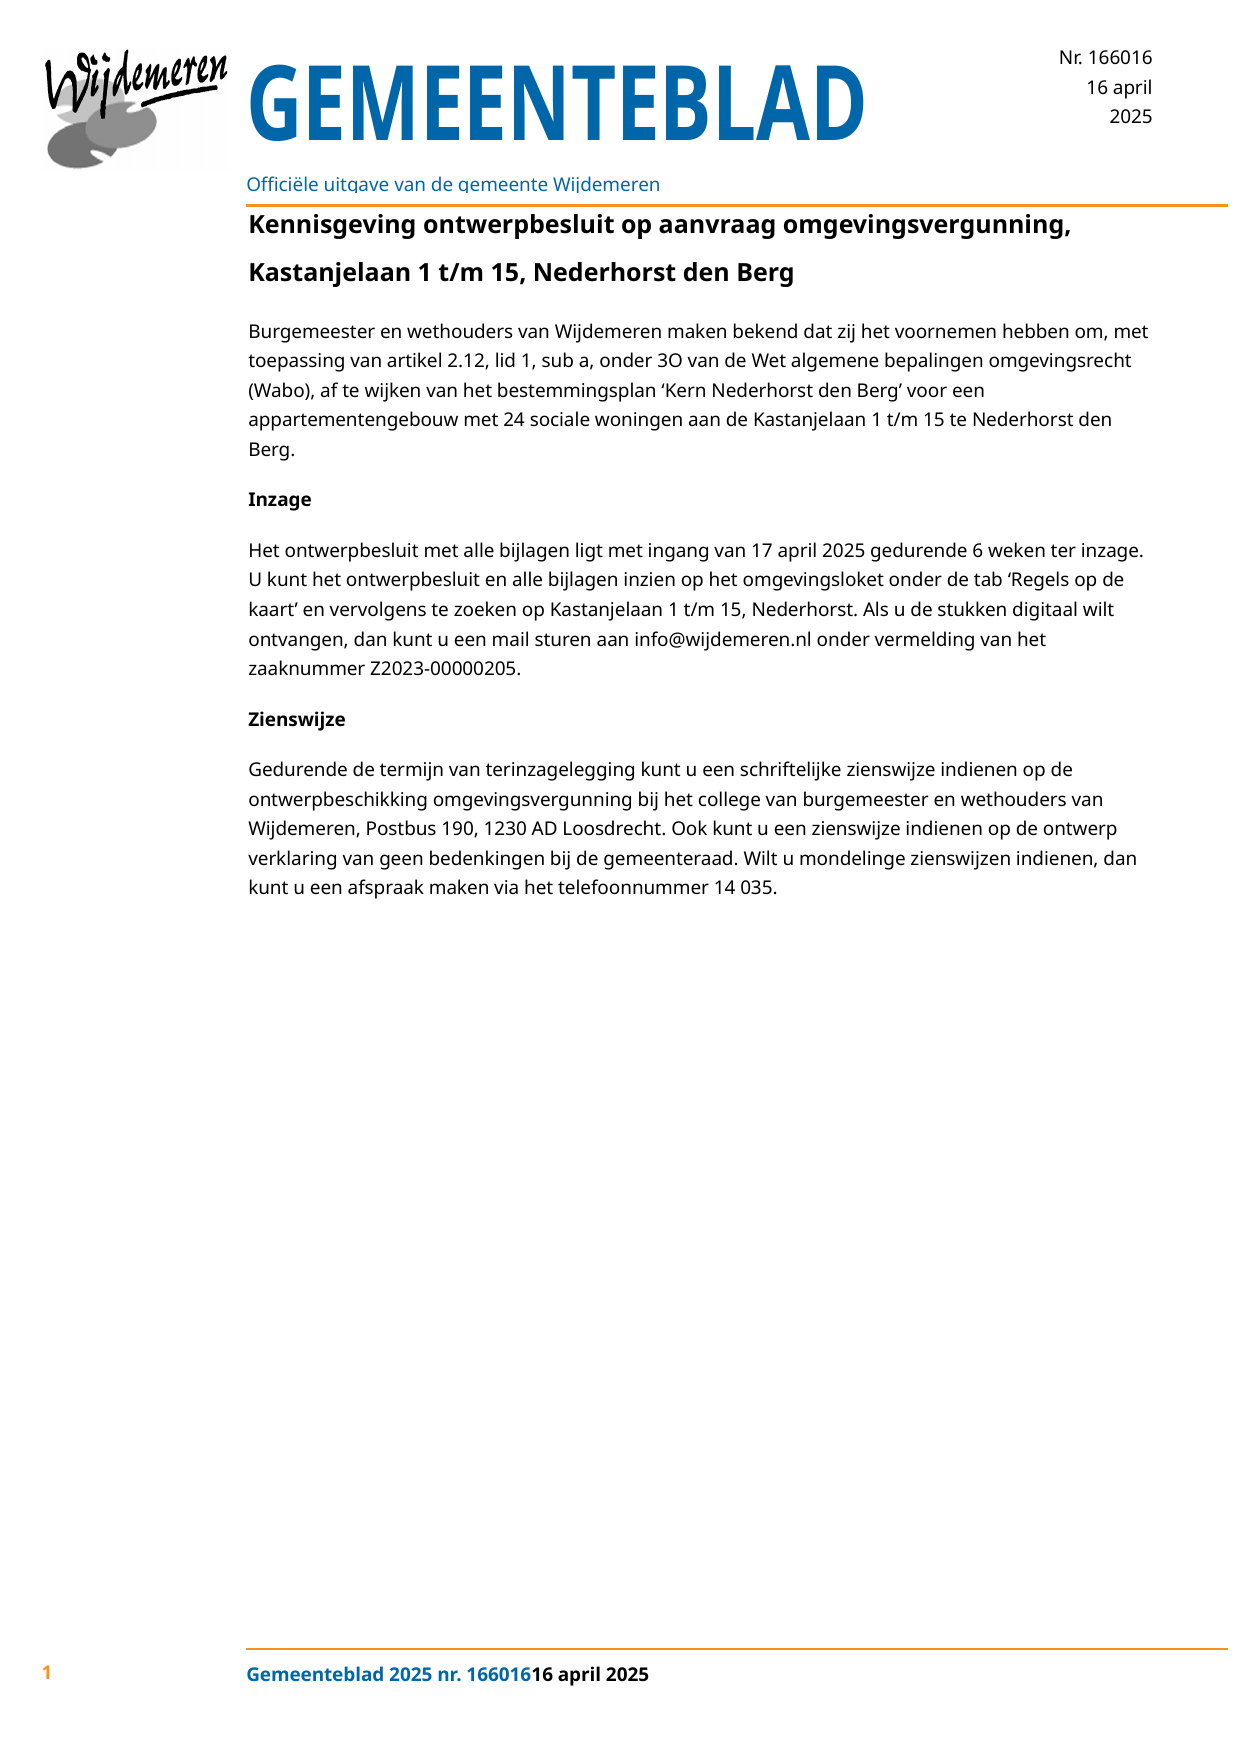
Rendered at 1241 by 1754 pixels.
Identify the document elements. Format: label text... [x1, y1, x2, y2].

picture [41, 47, 231, 172]
text Zienswijze [248, 706, 1152, 732]
text Inzage [248, 487, 1152, 512]
text Gedurende de termijn van terinzagelegging kunt u een schriftelijke zienswijze indienen op de ontwerpbeschikking omgevingsvergunning bij het college van burgemeester en wethouders van Wijdemeren, Postbus 190, 1230 AD Loosdrecht. Ook kunt u een zienswijze indienen op de ontwerp verklaring van geen bedenkingen bij de gemeenteraad. Wilt u mondelinge zienswijzen indienen, dan kunt u een afspraak maken via het telefoonnummer 14 035. [248, 756, 1152, 900]
text Kennisgeving ontwerpbesluit op aanvraag omgevingsvergunning, Kastanjelaan 1 t/m 15, Nederhorst den Berg [248, 207, 1152, 288]
text Burgemeester en wethouders van Wijdemeren maken bekend dat zij het voornemen hebben om, met toepassing van artikel 2.12, lid 1, sub a, onder 3O van de Wet algemene bepalingen omgevingsrecht (Wabo), af te wijken van het bestemmingsplan ‘Kern Nederhorst den Berg’ voor een appartementengebouw met 24 sociale woningen aan de Kastanjelaan 1 t/m 15 te Nederhorst den Berg. [248, 318, 1152, 462]
text Het ontwerpbesluit met alle bijlagen ligt met ingang van 17 april 2025 gedurende 6 weken ter inzage. U kunt het ontwerpbesluit en alle bijlagen inzien op het omgevingsloket onder de tab ‘Regels op de kaart’ en vervolgens te zoeken op Kastanjelaan 1 t/m 15, Nederhorst. Als u de stukken digitaal wilt ontvangen, dan kunt u een mail sturen aan info@wijdemeren.nl onder vermelding van het zaaknummer Z2023-00000205. [248, 537, 1152, 681]
